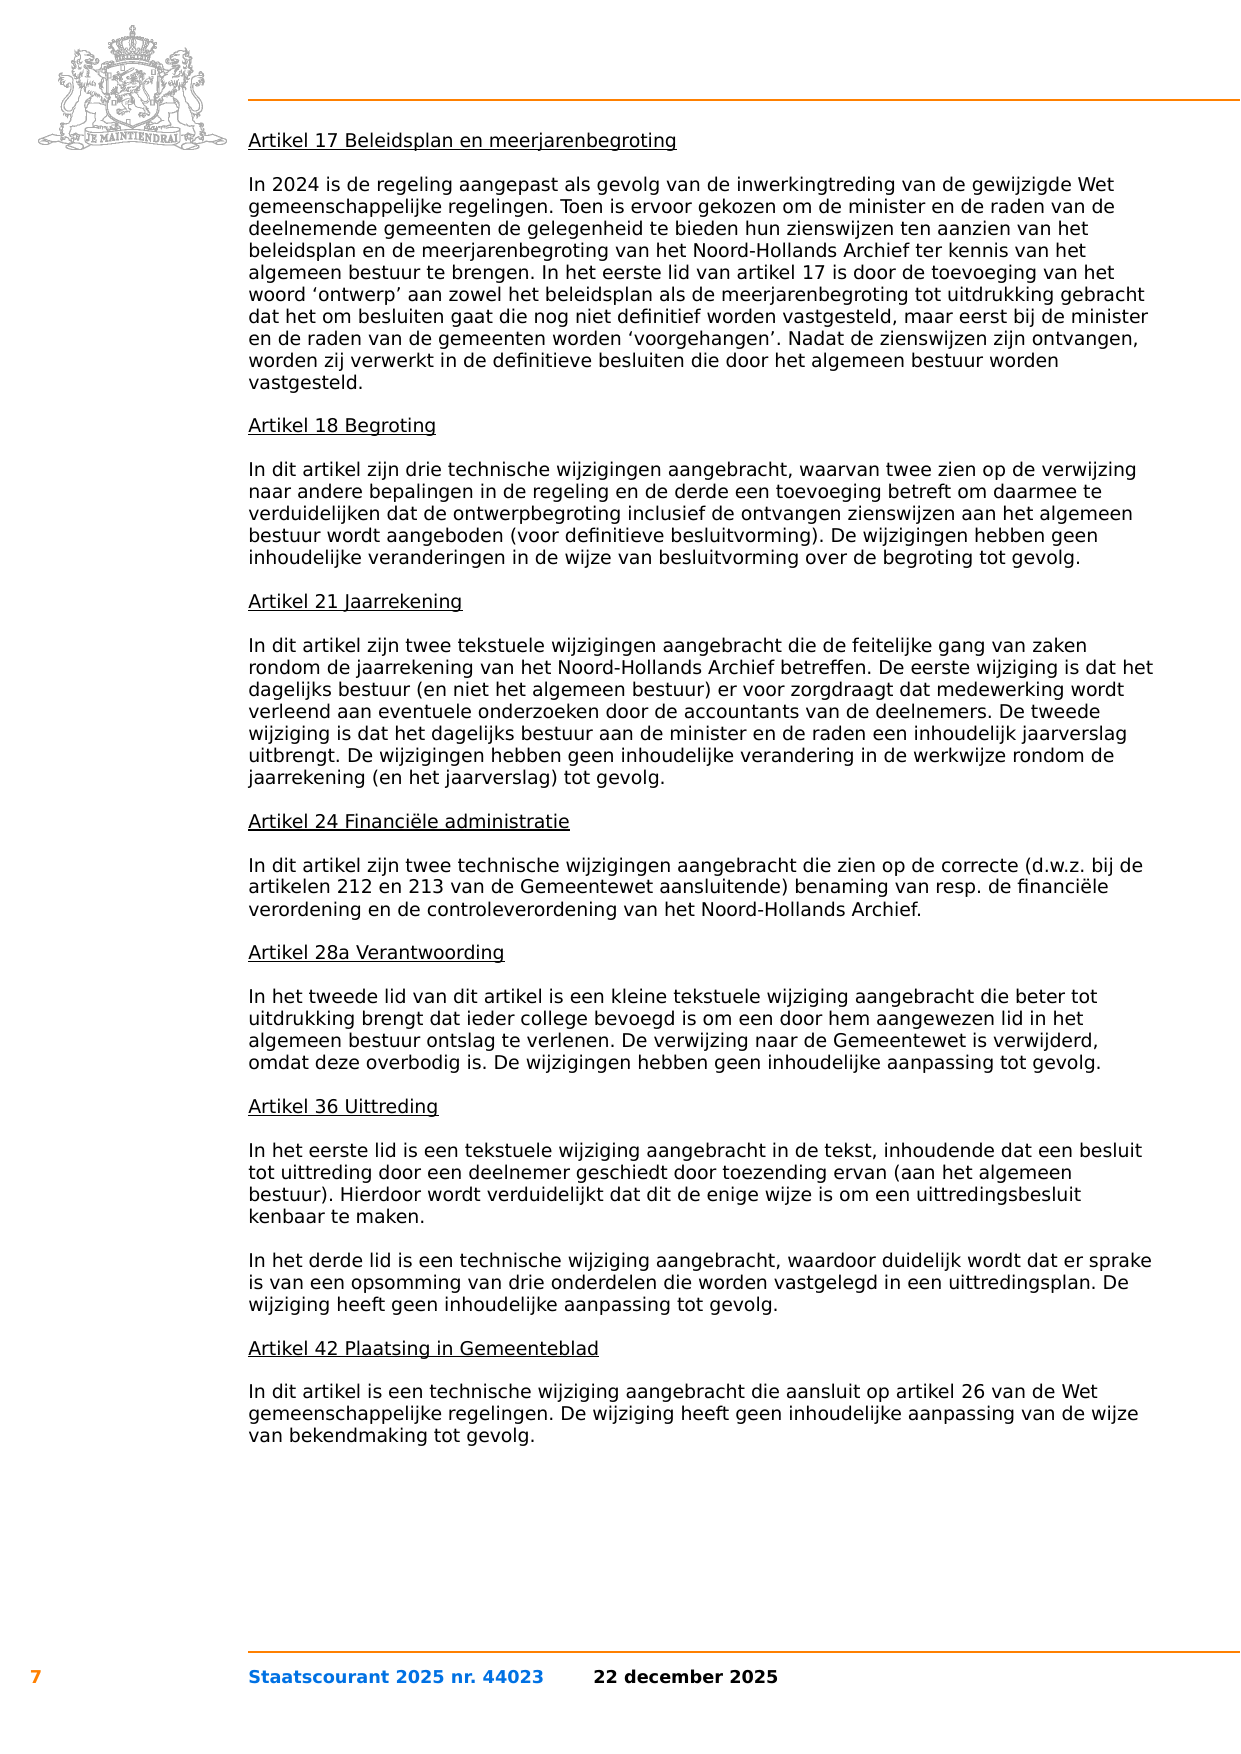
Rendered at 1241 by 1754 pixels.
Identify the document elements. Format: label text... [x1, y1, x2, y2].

subtitle Artikel 28a Verantwoording [248, 942, 1163, 964]
text In het derde lid is een technische wijziging aangebracht, waardoor duidelijk wordt dat er sprake is van een opsomming van drie onderdelen die worden vastgelegd in een uittredingsplan. De wijziging heeft geen inhoudelijke aanpassing tot gevolg. [248, 1249, 1163, 1316]
subtitle Artikel 24 Financiële administratie [248, 811, 1163, 833]
subtitle Artikel 42 Plaatsing in Gemeenteblad [248, 1337, 1163, 1359]
picture [38, 25, 227, 150]
text In 2024 is de regeling aangepast als gevolg van de inwerkingtreding van de gewijzigde Wet gemeenschappelijke regelingen. Toen is ervoor gekozen om de minister en de raden van de deelnemende gemeenten de gelegenheid te bieden hun zienswijzen ten aanzien van het beleidsplan en de meerjarenbegroting van het Noord-Hollands Archief ter kennis van het algemeen bestuur te brengen. In het eerste lid van artikel 17 is door de toevoeging van het woord ‘ontwerp’ aan zowel het beleidsplan als de meerjarenbegroting tot uitdrukking gebracht dat het om besluiten gaat die nog niet definitief worden vastgesteld, maar eerst bij de minister en de raden van de gemeenten worden ‘voorgehangen’. Nadat de zienswijzen zijn ontvangen, worden zij verwerkt in de definitieve besluiten die door het algemeen bestuur worden vastgesteld. [248, 174, 1163, 393]
text In dit artikel zijn drie technische wijzigingen aangebracht, waarvan twee zien op de verwijzing naar andere bepalingen in de regeling en de derde een toevoeging betreft om daarmee te verduidelijken dat de ontwerpbegroting inclusief de ontvangen zienswijzen aan het algemeen bestuur wordt aangeboden (voor definitieve besluitvorming). De wijzigingen hebben geen inhoudelijke veranderingen in de wijze van besluitvorming over de begroting tot gevolg. [248, 459, 1163, 569]
text In het eerste lid is een tekstuele wijziging aangebracht in de tekst, inhoudende dat een besluit tot uittreding door een deelnemer geschiedt door toezending ervan (aan het algemeen bestuur). Hierdoor wordt verduidelijkt dat dit de enige wijze is om een uittredingsbesluit kenbaar te maken. [248, 1140, 1163, 1228]
text In dit artikel zijn twee technische wijzigingen aangebracht die zien op de correcte (d.w.z. bij de artikelen 212 en 213 van de Gemeentewet aansluitende) benaming van resp. de financiële verordening en de controleverordening van het Noord-Hollands Archief. [248, 854, 1163, 920]
subtitle Artikel 18 Begroting [248, 415, 1163, 437]
text In dit artikel zijn twee tekstuele wijzigingen aangebracht die de feitelijke gang van zaken rondom de jaarrekening van het Noord-Hollands Archief betreffen. De eerste wijziging is dat het dagelijks bestuur (en niet het algemeen bestuur) er voor zorgdraagt dat medewerking wordt verleend aan eventuele onderzoeken door de accountants van de deelnemers. De tweede wijziging is dat het dagelijks bestuur aan de minister en de raden een inhoudelijk jaarverslag uitbrengt. De wijzigingen hebben geen inhoudelijke verandering in de werkwijze rondom de jaarrekening (en het jaarverslag) tot gevolg. [248, 635, 1163, 789]
text In het tweede lid van dit artikel is een kleine tekstuele wijziging aangebracht die beter tot uitdrukking brengt dat ieder college bevoegd is om een door hem aangewezen lid in het algemeen bestuur ontslag te verlenen. De verwijzing naar de Gemeentewet is verwijderd, omdat deze overbodig is. De wijzigingen hebben geen inhoudelijke aanpassing tot gevolg. [248, 986, 1163, 1074]
text In dit artikel is een technische wijziging aangebracht die aansluit op artikel 26 van de Wet gemeenschappelijke regelingen. De wijziging heeft geen inhoudelijke aanpassing van de wijze van bekendmaking tot gevolg. [248, 1381, 1163, 1447]
subtitle Artikel 17 Beleidsplan en meerjarenbegroting [248, 130, 1163, 152]
subtitle Artikel 21 Jaarrekening [248, 591, 1163, 613]
subtitle Artikel 36 Uittreding [248, 1096, 1163, 1118]
